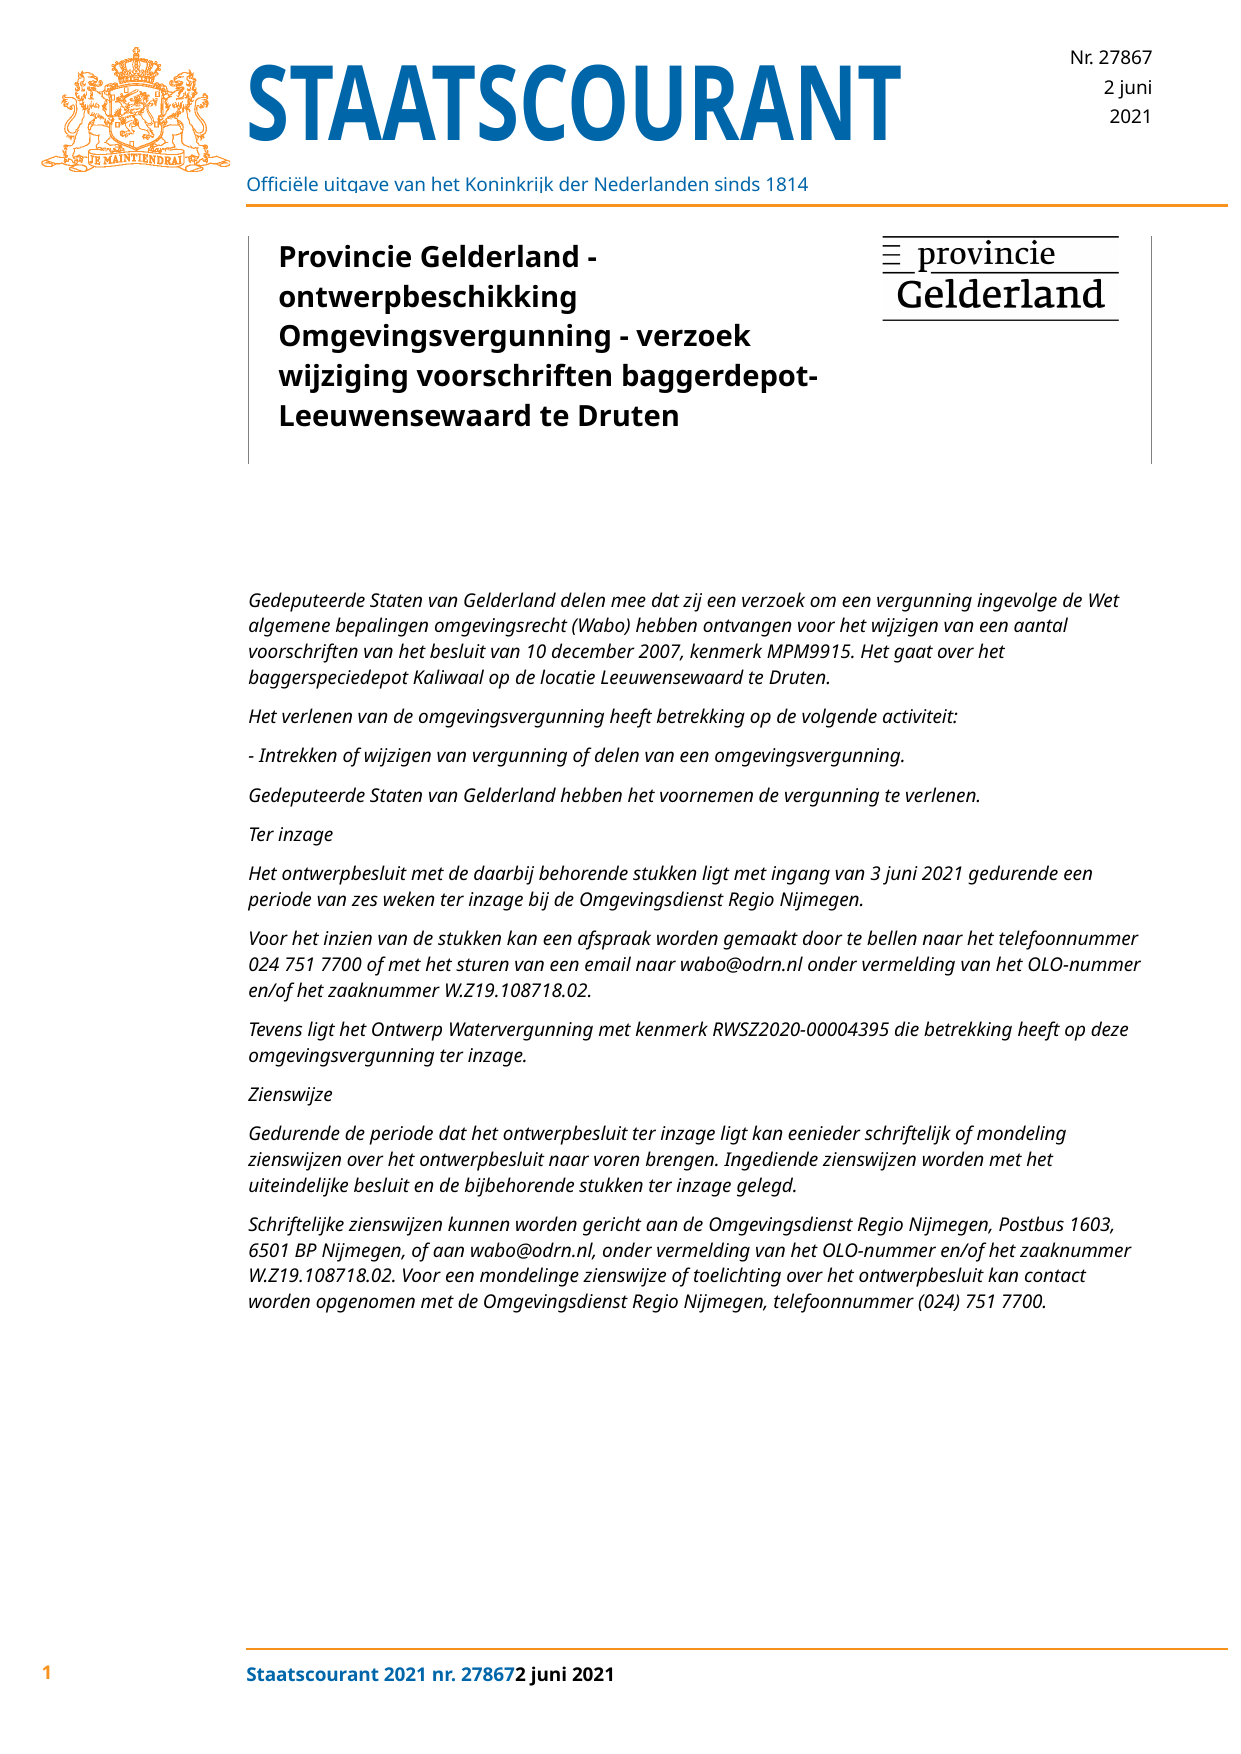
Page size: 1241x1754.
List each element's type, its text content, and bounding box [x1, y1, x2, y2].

text Ter inzage [248, 821, 1152, 847]
picture [41, 47, 231, 172]
text Voor het inzien van de stukken kan een afspraak worden gemaakt door te bellen naar het telefoonnummer 024 751 7700 of met het sturen van een email naar wabo@odrn.nl onder vermelding van het OLO-nummer en/of het zaaknummer W.Z19.108718.02. [248, 925, 1152, 1003]
text Gedeputeerde Staten van Gelderland delen mee dat zij een verzoek om een vergunning ingevolge de Wet algemene bepalingen omgevingsrecht (Wabo) hebben ontvangen voor het wijzigen van een aantal voorschriften van het besluit van 10 december 2007, kenmerk MPM9915. Het gaat over het baggerspeciedepot Kaliwaal op de locatie Leeuwensewaard te Druten. [248, 587, 1152, 690]
text Gedurende de periode dat het ontwerpbesluit ter inzage ligt kan eenieder schriftelijk of mondeling zienswijzen over het ontwerpbesluit naar voren brengen. Ingediende zienswijzen worden met het uiteindelijke besluit en de bijbehorende stukken ter inzage gelegd. [248, 1120, 1152, 1198]
text - Intrekken of wijzigen van vergunning of delen van een omgevingsvergunning. [248, 743, 1152, 768]
text Schriftelijke zienswijzen kunnen worden gericht aan de Omgevingsdienst Regio Nijmegen, Postbus 1603, 6501 BP Nijmegen, of aan wabo@odrn.nl, onder vermelding van het OLO-nummer en/of het zaaknummer W.Z19.108718.02. Voor een mondelinge zienswijze of toelichting over het ontwerpbesluit kan contact worden opgenomen met de Omgevingsdienst Regio Nijmegen, telefoonnummer (024) 751 7700. [248, 1211, 1152, 1314]
text Zienswijze [248, 1081, 1152, 1107]
text Gedeputeerde Staten van Gelderland hebben het voornemen de vergunning te verlenen. [248, 782, 1152, 808]
picture [882, 236, 1119, 321]
table_header Provincie Gelderland - ontwerpbeschikking Omgevingsvergunning - verzoek wijziging voorschriften baggerdepot- Leeuwensewaard te Druten [249, 236, 850, 464]
table_header [850, 236, 1151, 464]
text Het ontwerpbesluit met de daarbij behorende stukken ligt met ingang van 3 juni 2021 gedurende een periode van zes weken ter inzage bij de Omgevingsdienst Regio Nijmegen. [248, 860, 1152, 912]
text Tevens ligt het Ontwerp Watervergunning met kenmerk RWSZ2020-00004395 die betrekking heeft op deze omgevingsvergunning ter inzage. [248, 1016, 1152, 1068]
text Het verlenen van de omgevingsvergunning heeft betrekking op de volgende activiteit: [248, 703, 1152, 729]
